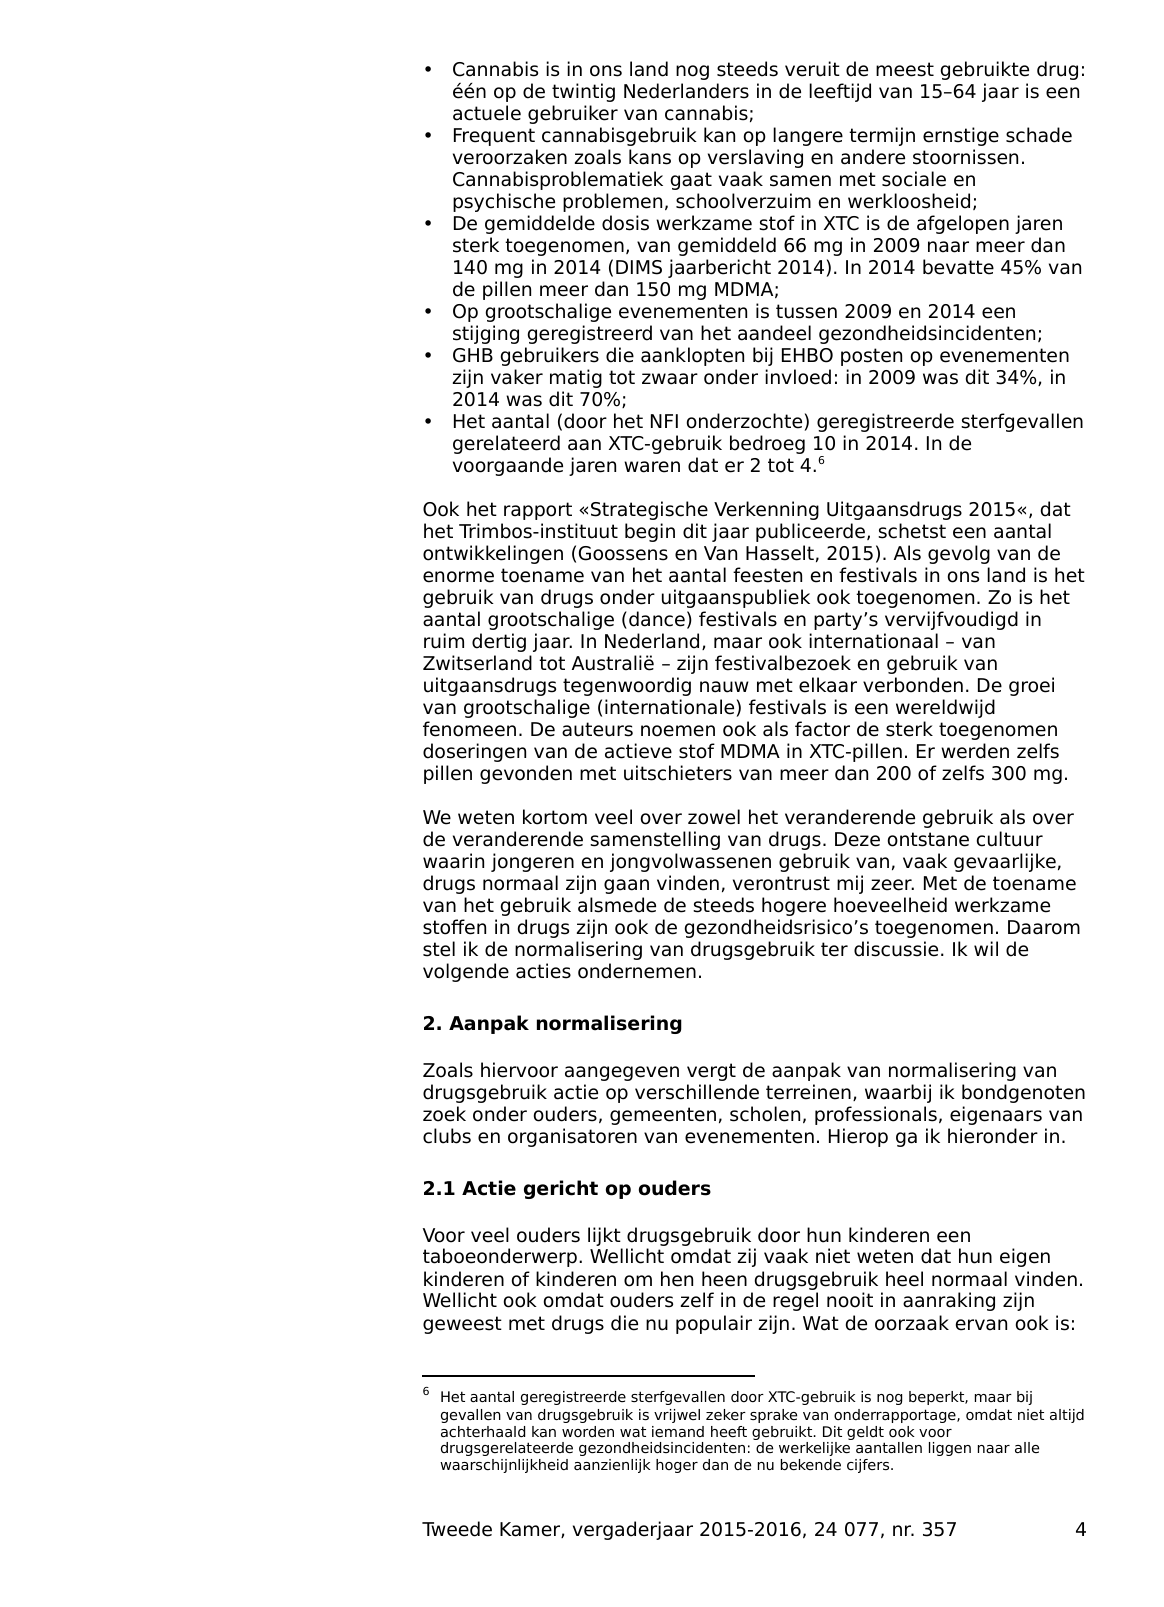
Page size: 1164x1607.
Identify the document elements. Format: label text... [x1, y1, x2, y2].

subtitle 2.1 Actie gericht op ouders [422, 1177, 1087, 1199]
text Het aantal geregistreerde sterfgevallen door XTC-gebruik is nog beperkt, maar bij gevallen van drugsgebruik is vrijwel zeker sprake van onderrapportage, omdat niet altijd achterhaald kan worden wat iemand heeft gebruikt. Dit geldt ook voor drugsgerelateerde gezondheidsincidenten: de werkelijke aantallen liggen naar alle waarschijnlijkheid aanzienlijk hoger dan de nu bekende cijfers. [422, 1385, 1087, 1474]
text • Cannabis is in ons land nog steeds veruit de meest gebruikte drug: één op de twintig Nederlanders in de leeftijd van 15–64 jaar is een actuele gebruiker van cannabis; [422, 59, 1087, 125]
text Voor veel ouders lijkt drugsgebruik door hun kinderen een taboeonderwerp. Wellicht omdat zij vaak niet weten dat hun eigen kinderen of kinderen om hen heen drugsgebruik heel normaal vinden. Wellicht ook omdat ouders zelf in de regel nooit in aanraking zijn geweest met drugs die nu populair zijn. Wat de oorzaak ervan ook is: [422, 1224, 1087, 1334]
text Ook het rapport «Strategische Verkenning Uitgaansdrugs 2015«, dat het Trimbos-instituut begin dit jaar publiceerde, schetst een aantal ontwikkelingen (Goossens en Van Hasselt, 2015). Als gevolg van de enorme toename van het aantal feesten en festivals in ons land is het gebruik van drugs onder uitgaanspubliek ook toegenomen. Zo is het aantal grootschalige (dance) festivals en party’s vervijfvoudigd in ruim dertig jaar. In Nederland, maar ook internationaal – van Zwitserland tot Australië – zijn festivalbezoek en gebruik van uitgaansdrugs tegenwoordig nauw met elkaar verbonden. De groei van grootschalige (internationale) festivals is een wereldwijd fenomeen. De auteurs noemen ook als factor de sterk toegenomen doseringen van de actieve stof MDMA in XTC-pillen. Er werden zelfs pillen gevonden met uitschieters van meer dan 200 of zelfs 300 mg. [422, 499, 1087, 784]
text • Op grootschalige evenementen is tussen 2009 en 2014 een stijging geregistreerd van het aandeel gezondheidsincidenten; [422, 301, 1087, 345]
subtitle 2. Aanpak normalisering [422, 1013, 1087, 1034]
text We weten kortom veel over zowel het veranderende gebruik als over de veranderende samenstelling van drugs. Deze ontstane cultuur waarin jongeren en jongvolwassenen gebruik van, vaak gevaarlijke, drugs normaal zijn gaan vinden, verontrust mij zeer. Met de toename van het gebruik alsmede de steeds hogere hoeveelheid werkzame stoffen in drugs zijn ook de gezondheidsrisico’s toegenomen. Daarom stel ik de normalisering van drugsgebruik ter discussie. Ik wil de volgende acties ondernemen. [422, 807, 1087, 983]
text Zoals hiervoor aangegeven vergt de aanpak van normalisering van drugsgebruik actie op verschillende terreinen, waarbij ik bondgenoten zoek onder ouders, gemeenten, scholen, professionals, eigenaars van clubs en organisatoren van evenementen. Hierop ga ik hieronder in. [422, 1059, 1087, 1147]
text • De gemiddelde dosis werkzame stof in XTC is de afgelopen jaren sterk toegenomen, van gemiddeld 66 mg in 2009 naar meer dan 140 mg in 2014 (DIMS jaarbericht 2014). In 2014 bevatte 45% van de pillen meer dan 150 mg MDMA; [422, 213, 1087, 301]
text • Frequent cannabisgebruik kan op langere termijn ernstige schade veroorzaken zoals kans op verslaving en andere stoornissen. Cannabisproblematiek gaat vaak samen met sociale en psychische problemen, schoolverzuim en werkloosheid; [422, 125, 1087, 213]
text • GHB gebruikers die aanklopten bij EHBO posten op evenementen zijn vaker matig tot zwaar onder invloed: in 2009 was dit 34%, in 2014 was dit 70%; [422, 345, 1087, 411]
text • Het aantal (door het NFI onderzochte) geregistreerde sterfgevallen gerelateerd aan XTC-gebruik bedroeg 10 in 2014. In de voorgaande jaren waren dat er 2 tot 4. [422, 411, 1087, 477]
